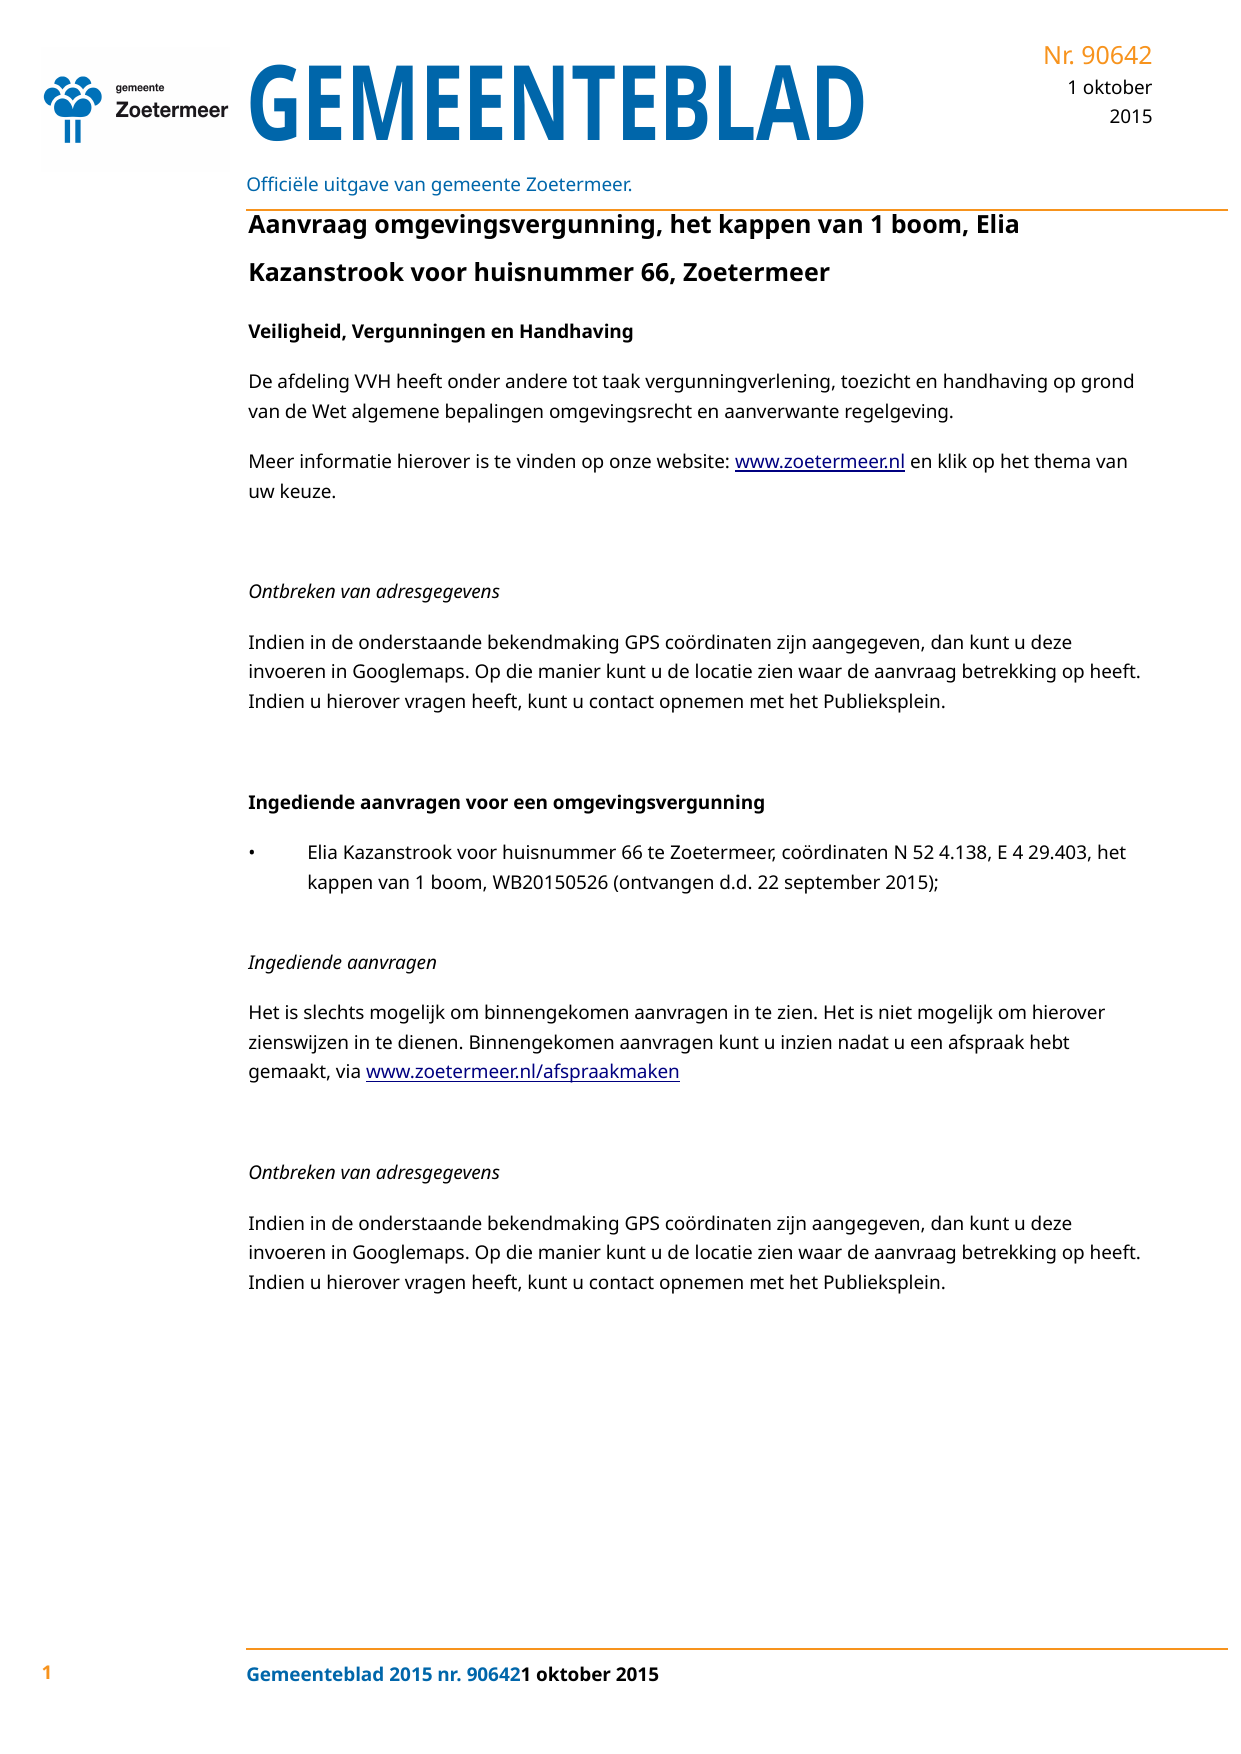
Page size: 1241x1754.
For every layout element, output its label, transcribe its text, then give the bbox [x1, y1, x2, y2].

text Ingediende aanvragen voor een omgevingsvergunning [248, 789, 1152, 815]
text Meer informatie hierover is te vinden op onze website: www.zoetermeer.nl en klik op het thema van uw keuze. [248, 448, 1152, 504]
text Veiligheid, Vergunningen en Handhaving [248, 318, 1152, 344]
text Ontbreken van adresgegevens [248, 1159, 1152, 1185]
text Het is slechts mogelijk om binnengekomen aanvragen in te zien. Het is niet mogelijk om hierover zienswijzen in te dienen. Binnengekomen aanvragen kunt u inzien nadat u een afspraak hebt gemaakt, via www.zoetermeer.nl/afspraakmaken [248, 999, 1152, 1084]
text Aanvraag omgevingsvergunning, het kappen van 1 boom, Elia Kazanstrook voor huisnummer 66, Zoetermeer [248, 211, 1152, 288]
text Ontbreken van adresgegevens [248, 579, 1152, 604]
text De afdeling VVH heeft onder andere tot taak vergunningverlening, toezicht en handhaving op grond van de Wet algemene bepalingen omgevingsrecht en aanverwante regelgeving. [248, 368, 1152, 424]
picture [41, 47, 231, 172]
text Indien in de onderstaande bekendmaking GPS coördinaten zijn aangegeven, dan kunt u deze invoeren in Googlemaps. Op die manier kunt u de locatie zien waar de aanvraag betrekking op heeft. Indien u hierover vragen heeft, kunt u contact opnemen met het Publieksplein. [248, 629, 1152, 714]
text Indien in de onderstaande bekendmaking GPS coördinaten zijn aangegeven, dan kunt u deze invoeren in Googlemaps. Op die manier kunt u de locatie zien waar de aanvraag betrekking op heeft. Indien u hierover vragen heeft, kunt u contact opnemen met het Publieksplein. [248, 1210, 1152, 1295]
text Ingediende aanvragen [248, 949, 1152, 975]
list Elia Kazanstrook voor huisnummer 66 te Zoetermeer, coördinaten N 52 4.138, E 4 29.403, het kappen van 1 boom, WB20150526 (ontvangen d.d. 22 september 2015); [248, 839, 1152, 895]
